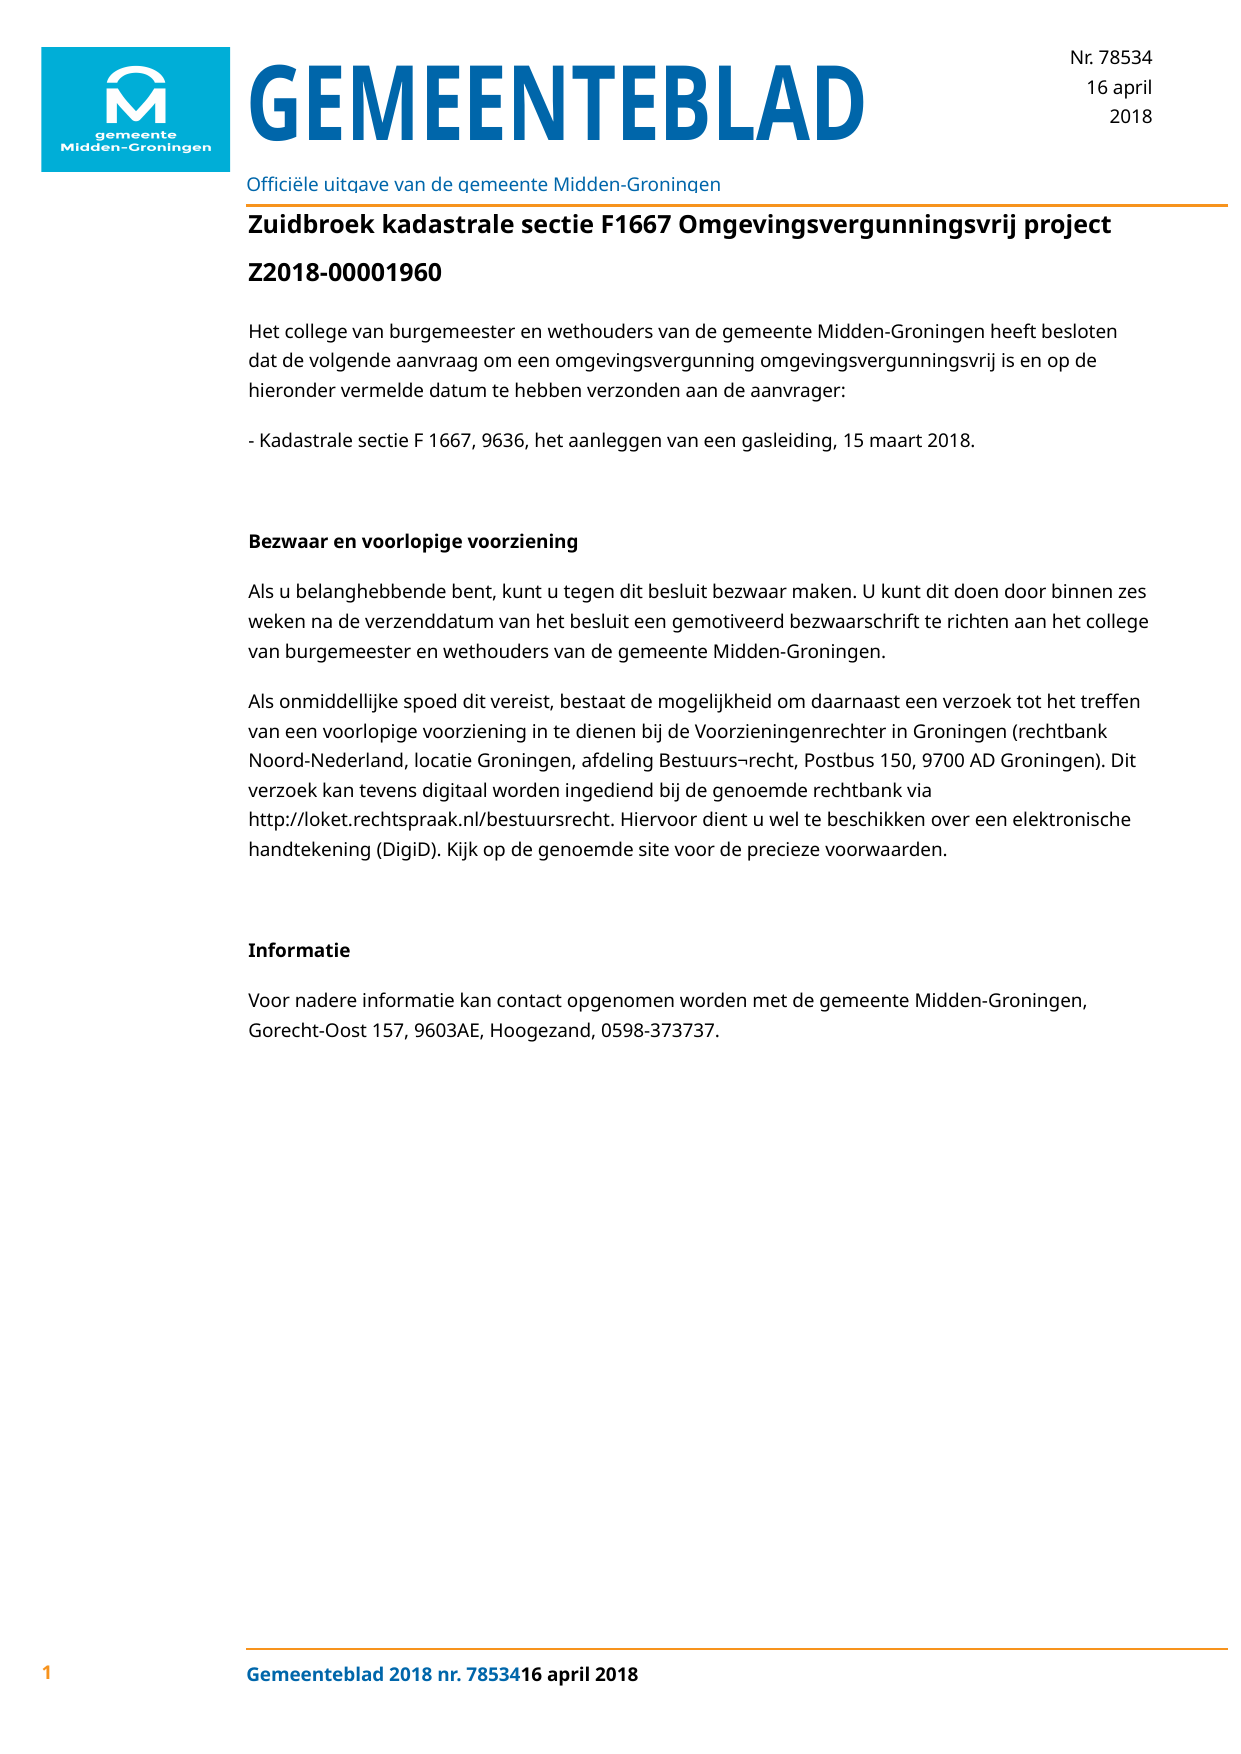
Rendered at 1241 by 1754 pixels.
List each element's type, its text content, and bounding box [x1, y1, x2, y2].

text - Kadastrale sectie F 1667, 9636, het aanleggen van een gasleiding, 15 maart 2018. [248, 427, 1152, 453]
picture [108, 66, 164, 82]
text Zuidbroek kadastrale sectie F1667 Omgevingsvergunningsvrij project Z2018-00001960 [248, 207, 1152, 288]
picture [107, 89, 165, 122]
text Het college van burgemeester en wethouders van de gemeente Midden-Groningen heeft besloten dat de volgende aanvraag om een omgevingsvergunning omgevingsvergunningsvrij is en op de hieronder vermelde datum te hebben verzonden aan de aanvrager: [248, 318, 1152, 403]
text Voor nadere informatie kan contact opgenomen worden met de gemeente Midden-Groningen, Gorecht-Oost 157, 9603AE, Hoogezand, 0598-373737. [248, 987, 1152, 1043]
text Als u belanghebbende bent, kunt u tegen dit besluit bezwaar maken. U kunt dit doen door binnen zes weken na de verzenddatum van het besluit een gemotiveerd bezwaarschrift te richten aan het college van burgemeester en wethouders van de gemeente Midden-Groningen. [248, 579, 1152, 664]
text Als onmiddellijke spoed dit vereist, bestaat de mogelijkheid om daarnaast een verzoek tot het treffen van een voorlopige voorziening in te dienen bij de Voorzieningenrechter in Groningen (rechtbank Noord-Nederland, locatie Groningen, afdeling Bestuurs¬recht, Postbus 150, 9700 AD Groningen). Dit verzoek kan tevens digitaal worden ingediend bij de genoemde rechtbank via http://loket.rechtspraak.nl/bestuursrecht. Hiervoor dient u wel te beschikken over een elektronische handtekening (DigiD). Kijk op de genoemde site voor de precieze voorwaarden. [248, 688, 1152, 862]
text Bezwaar en voorlopige voorziening [248, 528, 1152, 554]
picture [184, 146, 190, 153]
text Informatie [248, 937, 1152, 963]
